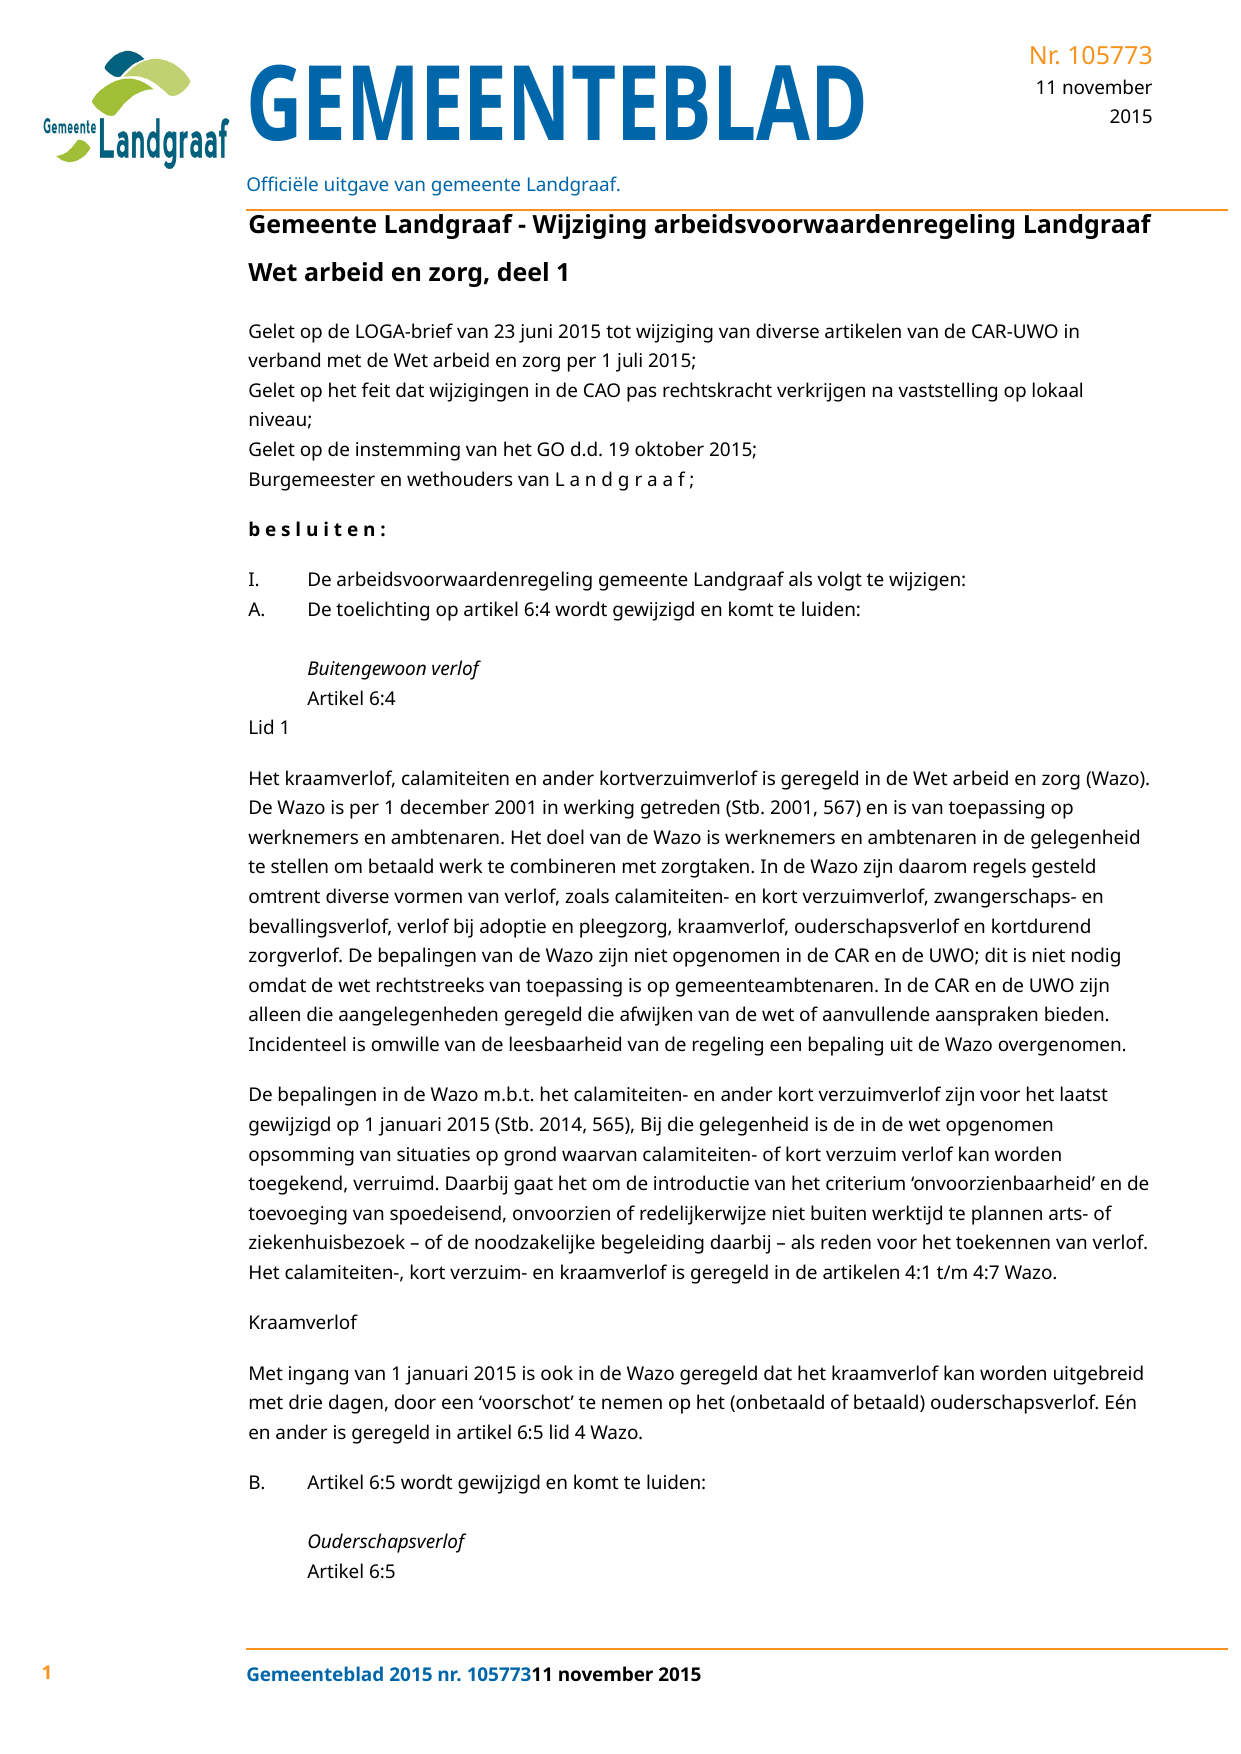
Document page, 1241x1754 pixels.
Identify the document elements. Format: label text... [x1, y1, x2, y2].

text Gelet op de LOGA-brief van 23 juni 2015 tot wijziging van diverse artikelen van de CAR-UWO in verband met de Wet arbeid en zorg per 1 juli 2015; [248, 318, 1152, 373]
list Artikel 6:5 wordt gewijzigd en komt te luiden: [248, 1469, 1152, 1495]
text Kraamverlof [248, 1309, 1152, 1335]
text Met ingang van 1 januari 2015 is ook in de Wazo geregeld dat het kraamverlof kan worden uitgebreid met drie dagen, door een ‘voorschot’ te nemen op het (onbetaald of betaald) ouderschapsverlof. Eén en ander is geregeld in artikel 6:5 lid 4 Wazo. [248, 1360, 1152, 1445]
list De arbeidsvoorwaardenregeling gemeente Landgraaf als volgt te wijzigen: [248, 567, 1152, 592]
text Gelet op het feit dat wijzigingen in de CAO pas rechtskracht verkrijgen na vaststelling op lokaal niveau; [248, 377, 1152, 432]
list Artikel 6:5 [248, 1558, 1152, 1584]
picture [41, 47, 231, 172]
list Ouderschapsverlof [248, 1529, 1152, 1554]
text De bepalingen in de Wazo m.b.t. het calamiteiten- en ander kort verzuimverlof zijn voor het laatst gewijzigd op 1 januari 2015 (Stb. 2014, 565), Bij die gelegenheid is de in de wet opgenomen opsomming van situaties op grond waarvan calamiteiten- of kort verzuim verlof kan worden toegekend, verruimd. Daarbij gaat het om de introductie van het criterium ‘onvoorzienbaarheid’ en de toevoeging van spoedeisend, onvoorzien of redelijkerwijze niet buiten werktijd te plannen arts- of ziekenhuisbezoek – of de noodzakelijke begeleiding daarbij – als reden voor het toekennen van verlof. Het calamiteiten-, kort verzuim- en kraamverlof is geregeld in de artikelen 4:1 t/m 4:7 Wazo. [248, 1082, 1152, 1285]
list Artikel 6:4 [248, 685, 1152, 711]
text Burgemeester en wethouders van L a n d g r a a f ; [248, 466, 1152, 492]
text b e s l u i t e n : [248, 516, 1152, 542]
list De toelichting op artikel 6:4 wordt gewijzigd en komt te luiden: [248, 596, 1152, 622]
text Gelet op de instemming van het GO d.d. 19 oktober 2015; [248, 436, 1152, 462]
text Lid 1 [248, 714, 1152, 740]
text Het kraamverlof, calamiteiten en ander kortverzuimverlof is geregeld in de Wet arbeid en zorg (Wazo). De Wazo is per 1 december 2001 in werking getreden (Stb. 2001, 567) en is van toepassing op werknemers en ambtenaren. Het doel van de Wazo is werknemers en ambtenaren in de gelegenheid te stellen om betaald werk te combineren met zorgtaken. In de Wazo zijn daarom regels gesteld omtrent diverse vormen van verlof, zoals calamiteiten- en kort verzuimverlof, zwangerschaps- en bevallingsverlof, verlof bij adoptie en pleegzorg, kraamverlof, ouderschapsverlof en kortdurend zorgverlof. De bepalingen van de Wazo zijn niet opgenomen in de CAR en de UWO; dit is niet nodig omdat de wet rechtstreeks van toepassing is op gemeenteambtenaren. In de CAR en de UWO zijn alleen die aangelegenheden geregeld die afwijken van de wet of aanvullende aanspraken bieden. Incidenteel is omwille van de leesbaarheid van de regeling een bepaling uit de Wazo overgenomen. [248, 765, 1152, 1057]
text Gemeente Landgraaf - Wijziging arbeidsvoorwaardenregeling Landgraaf Wet arbeid en zorg, deel 1 [248, 211, 1152, 288]
list Buitengewoon verlof [248, 655, 1152, 681]
